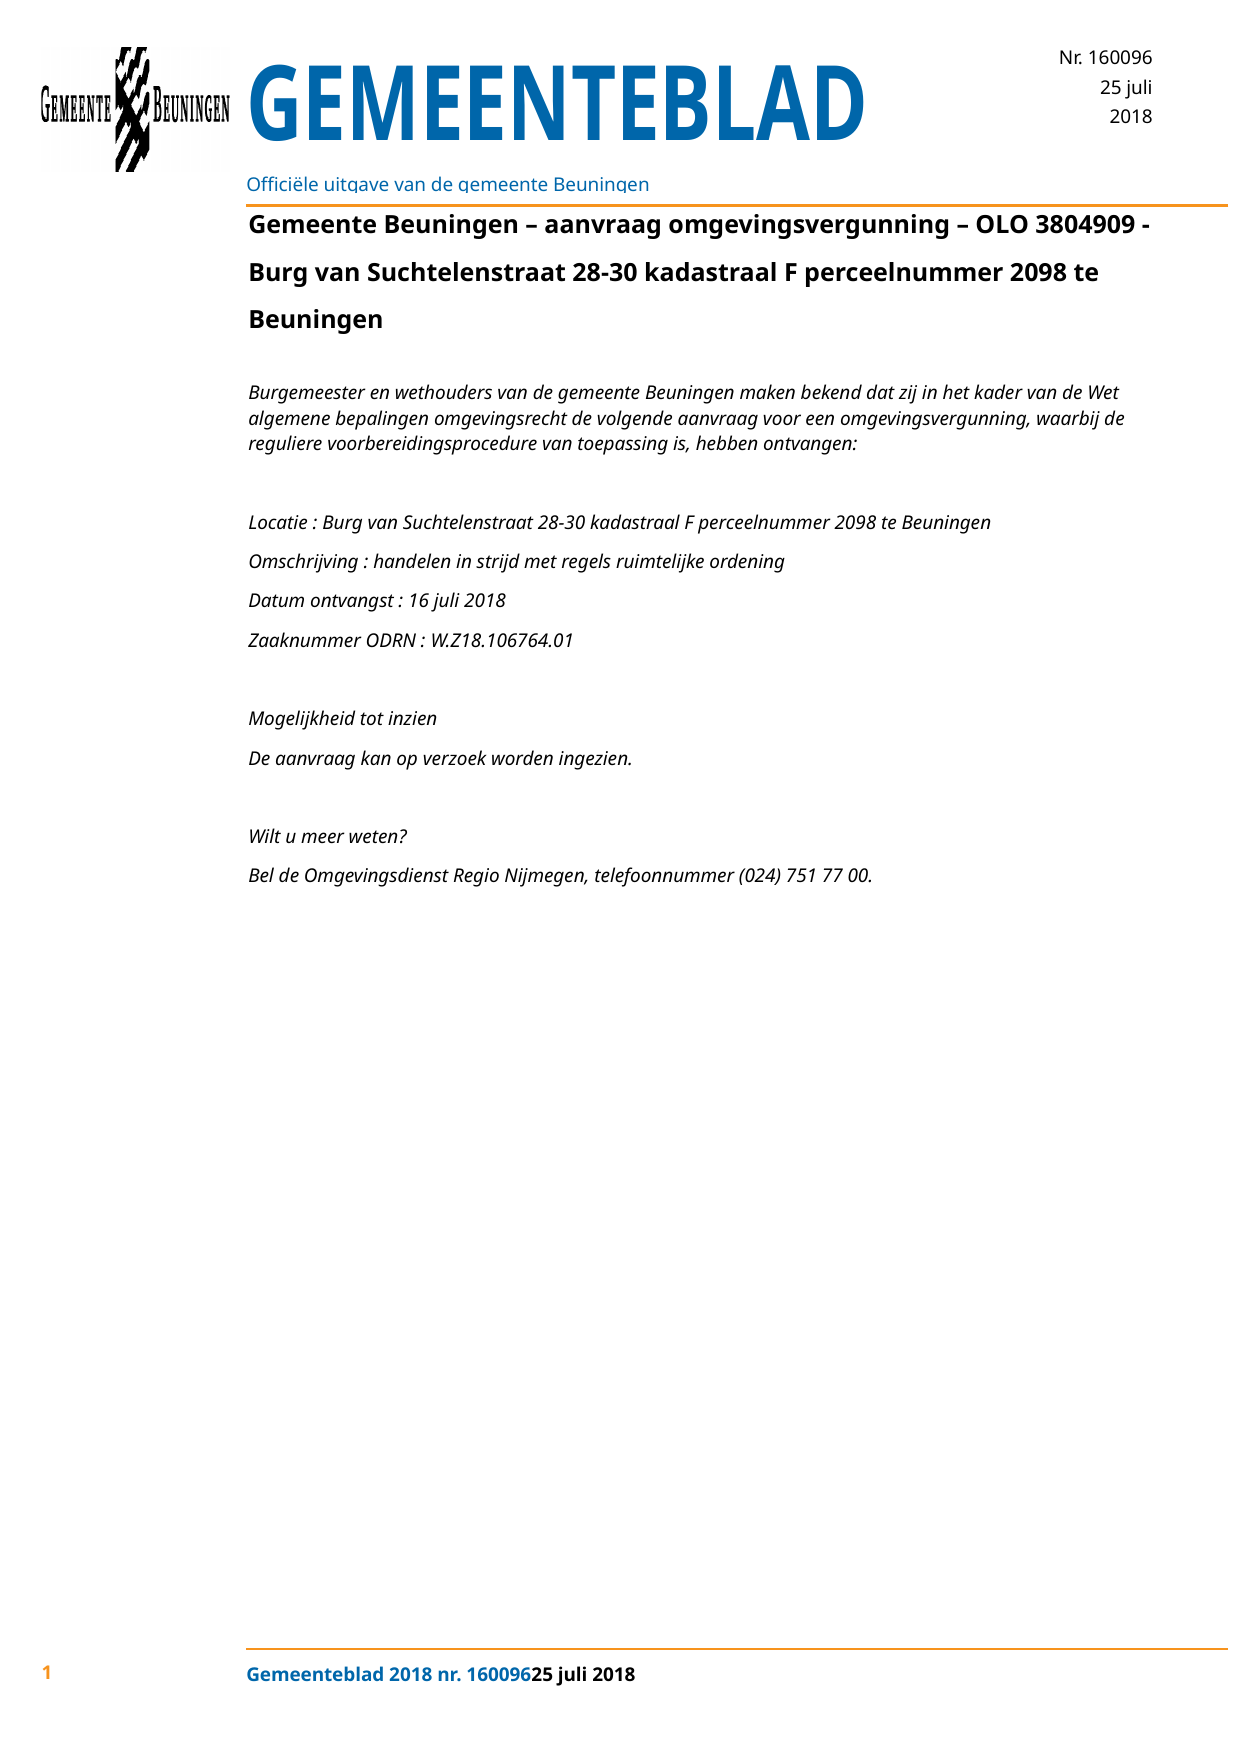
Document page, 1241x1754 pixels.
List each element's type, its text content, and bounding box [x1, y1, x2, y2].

text De aanvraag kan op verzoek worden ingezien. [248, 745, 1152, 770]
text Omschrijving : handelen in strijd met regels ruimtelijke ordening [248, 548, 1152, 574]
text Datum ontvangst : 16 juli 2018 [248, 588, 1152, 613]
text Burgemeester en wethouders van de gemeente Beuningen maken bekend dat zij in het kader van de Wet algemene bepalingen omgevingsrecht de volgende aanvraag voor een omgevingsvergunning, waarbij de reguliere voorbereidingsprocedure van toepassing is, hebben ontvangen: [248, 379, 1152, 456]
text Locatie : Burg van Suchtelenstraat 28-30 kadastraal F perceelnummer 2098 te Beuningen [248, 509, 1152, 535]
text Zaaknummer ODRN : W.Z18.106764.01 [248, 627, 1152, 653]
text Wilt u meer weten? [248, 823, 1152, 849]
text Bel de Omgevingsdienst Regio Nijmegen, telefoonnummer (024) 751 77 00. [248, 862, 1152, 888]
picture [41, 47, 231, 172]
text Mogelijkheid tot inzien [248, 705, 1152, 731]
text Gemeente Beuningen – aanvraag omgevingsvergunning – OLO 3804909 - Burg van Suchtelenstraat 28-30 kadastraal F perceelnummer 2098 te Beuningen [248, 207, 1152, 336]
